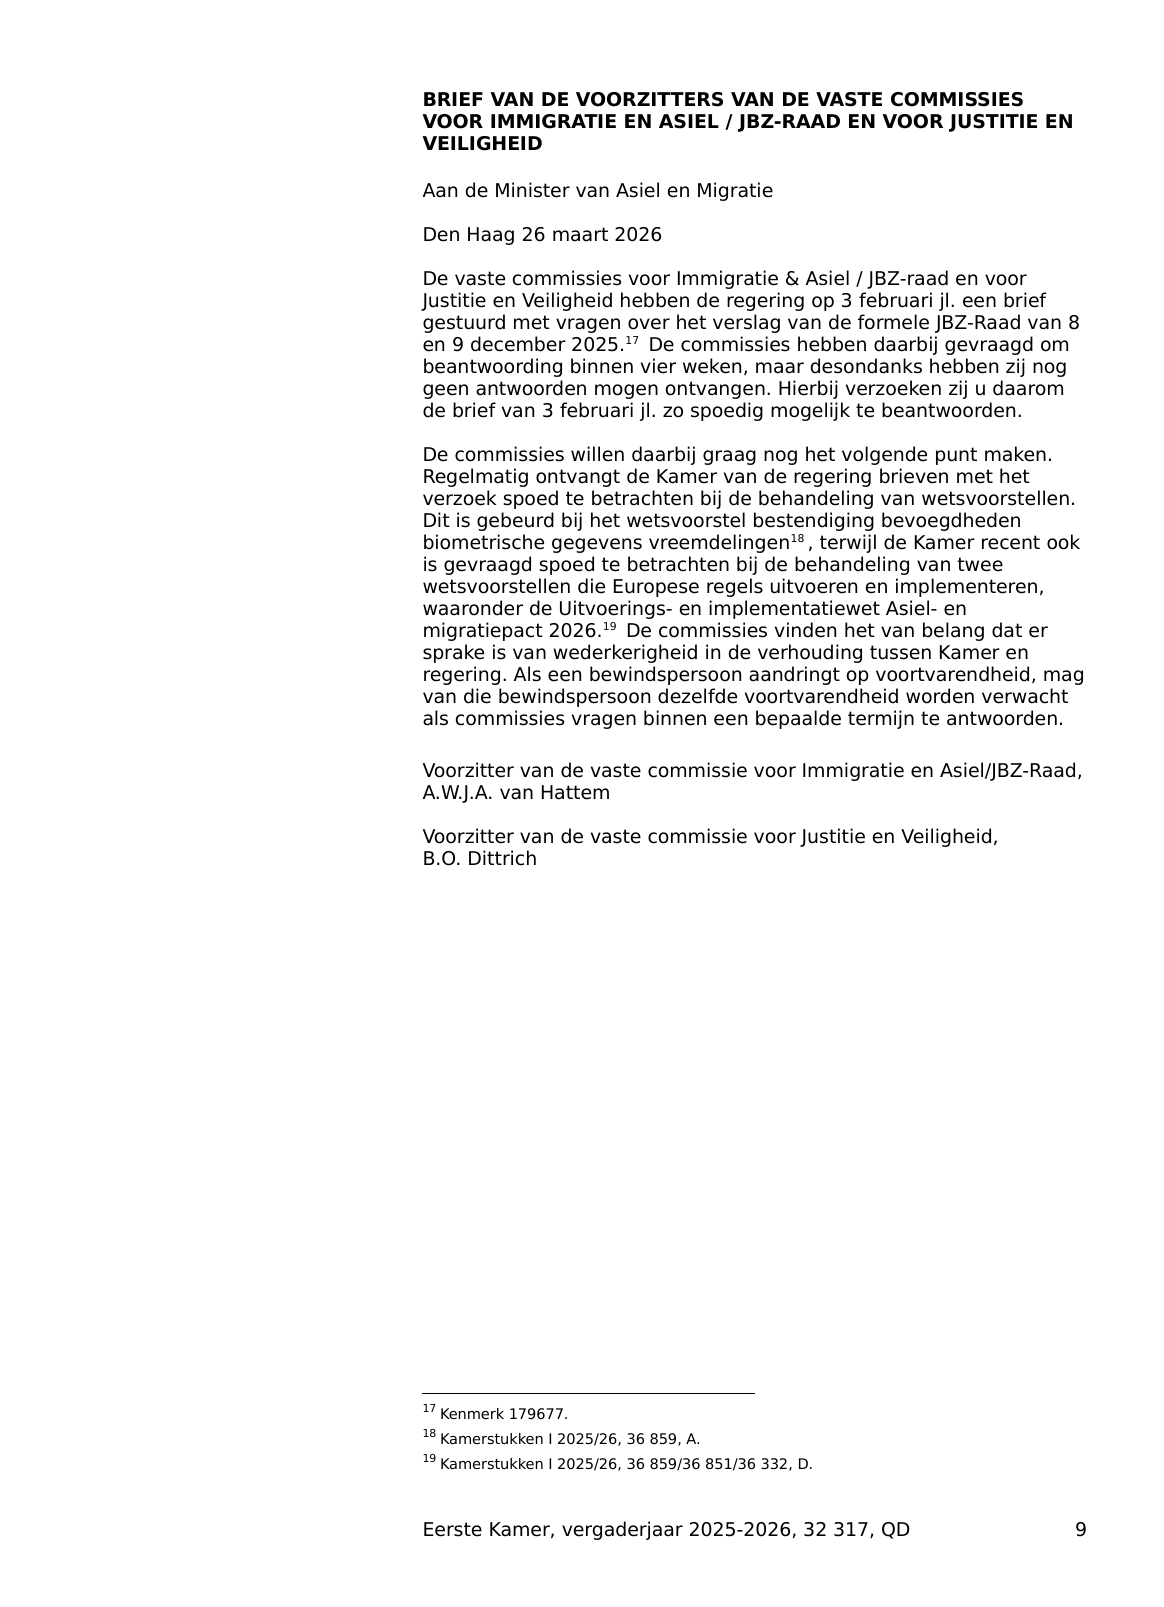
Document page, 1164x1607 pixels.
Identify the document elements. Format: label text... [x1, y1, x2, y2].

subtitle BRIEF VAN DE VOORZITTERS VAN DE VASTE COMMISSIES VOOR IMMIGRATIE EN ASIEL / JBZ-RAAD EN VOOR JUSTITIE EN VEILIGHEID [422, 89, 1087, 155]
text De commissies willen daarbij graag nog het volgende punt maken. Regelmatig ontvangt de Kamer van de regering brieven met het verzoek spoed te betrachten bij de behandeling van wetsvoorstellen. Dit is gebeurd bij het wetsvoorstel bestendiging bevoegdheden biometrische gegevens vreemdelingen, terwijl de Kamer recent ook is gevraagd spoed te betrachten bij de behandeling van twee wetsvoorstellen die Europese regels uitvoeren en implementeren, waaronder de Uitvoerings- en implementatiewet Asiel- en migratiepact 2026. De commissies vinden het van belang dat er sprake is van wederkerigheid in de verhouding tussen Kamer en regering. Als een bewindspersoon aandringt op voortvarendheid, mag van die bewindspersoon dezelfde voortvarendheid worden verwacht als commissies vragen binnen een bepaalde termijn te antwoorden. [422, 444, 1087, 730]
text Kamerstukken I 2025/26, 36 859, A. [422, 1427, 1087, 1449]
text Voorzitter van de vaste commissie voor Justitie en Veiligheid, B.O. Dittrich [422, 826, 1087, 870]
text Aan de Minister van Asiel en Migratie [422, 180, 1087, 202]
text De vaste commissies voor Immigratie & Asiel / JBZ-raad en voor Justitie en Veiligheid hebben de regering op 3 februari jl. een brief gestuurd met vragen over het verslag van de formele JBZ-Raad van 8 en 9 december 2025. De commissies hebben daarbij gevraagd om beantwoording binnen vier weken, maar desondanks hebben zij nog geen antwoorden mogen ontvangen. Hierbij verzoeken zij u daarom de brief van 3 februari jl. zo spoedig mogelijk te beantwoorden. [422, 268, 1087, 422]
text Kamerstukken I 2025/26, 36 859/36 851/36 332, D. [422, 1452, 1087, 1474]
text Voorzitter van de vaste commissie voor Immigratie en Asiel/JBZ-Raad, A.W.J.A. van Hattem [422, 760, 1087, 804]
text Kenmerk 179677. [422, 1402, 1087, 1424]
text Den Haag 26 maart 2026 [422, 224, 1087, 246]
